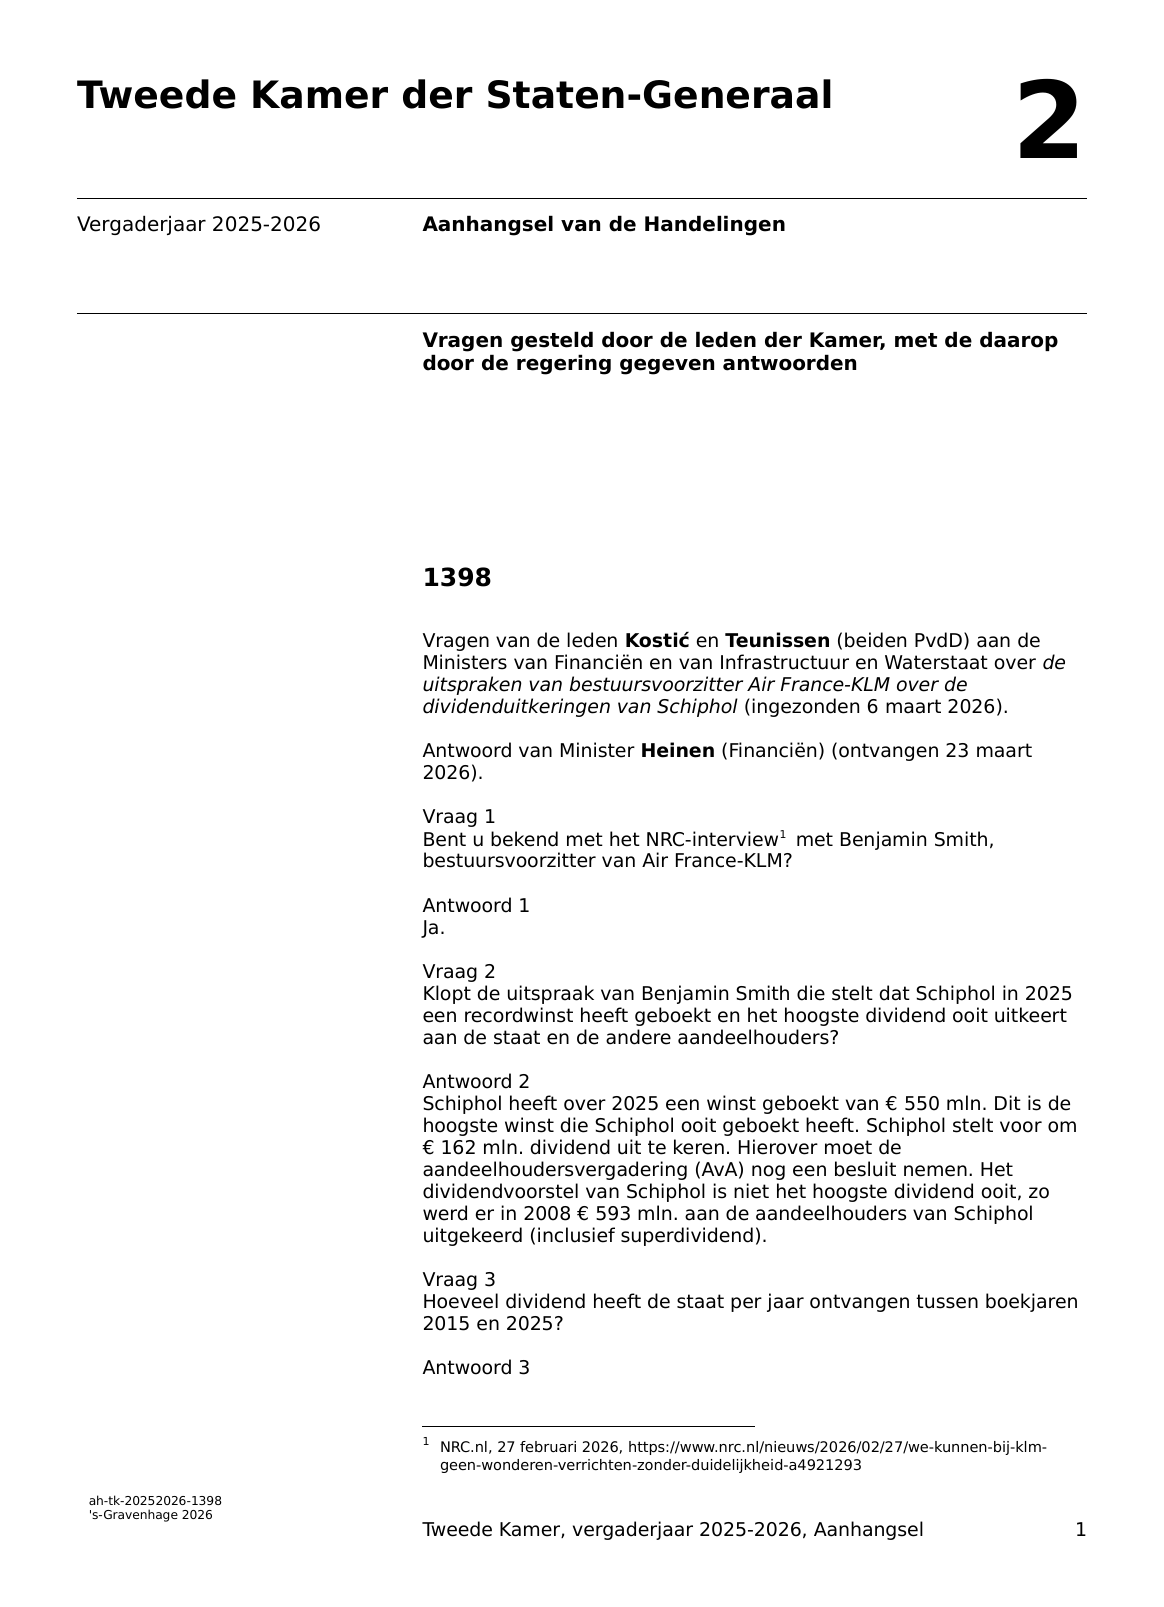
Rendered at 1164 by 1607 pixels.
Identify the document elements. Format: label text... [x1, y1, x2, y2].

text Bent u bekend met het NRC-interview met Benjamin Smith, bestuursvoorzitter van Air France-KLM? [422, 828, 1087, 872]
table_cell Vragen gesteld door de leden der Kamer, met de daarop door de regering gegeven antwoorden [422, 314, 1087, 375]
text Vraag 2 [422, 961, 1087, 983]
text Vraag 3 [422, 1269, 1087, 1291]
table_header 2 [886, 59, 1087, 198]
text Schiphol heeft over 2025 een winst geboekt van € 550 mln. Dit is de hoogste winst die Schiphol ooit geboekt heeft. Schiphol stelt voor om € 162 mln. dividend uit te keren. Hierover moet de aandeelhoudersvergadering (AvA) nog een besluit nemen. Het dividendvoorstel van Schiphol is niet het hoogste dividend ooit, zo werd er in 2008 € 593 mln. aan de aandeelhouders van Schiphol uitgekeerd (inclusief superdividend). [422, 1093, 1087, 1247]
text Hoeveel dividend heeft de staat per jaar ontvangen tussen boekjaren 2015 en 2025? [422, 1291, 1087, 1335]
table_cell Vergaderjaar 2025-2026 [77, 199, 422, 313]
text ah-tk-20252026-1398 [88, 1494, 323, 1508]
text Vraag 1 [422, 806, 1087, 828]
table_header Tweede Kamer der Staten-Generaal [77, 59, 886, 198]
text Klopt de uitspraak van Benjamin Smith die stelt dat Schiphol in 2025 een recordwinst heeft geboekt en het hoogste dividend ooit uitkeert aan de staat en de andere aandeelhouders? [422, 983, 1087, 1049]
text Antwoord van Minister Heinen (Financiën) (ontvangen 23 maart 2026). [422, 740, 1087, 784]
text Antwoord 3 [422, 1357, 1087, 1379]
text 1398 [422, 563, 1087, 592]
text 's-Gravenhage 2026 [88, 1508, 323, 1522]
table_cell [77, 314, 422, 375]
text Antwoord 1 [422, 894, 1087, 917]
text Vragen van de leden Kostić en Teunissen (beiden PvdD) aan de Ministers van Financiën en van Infrastructuur en Waterstaat over de uitspraken van bestuursvoorzitter Air France-KLM over de dividenduitkeringen van Schiphol (ingezonden 6 maart 2026). [422, 630, 1087, 718]
table_cell Aanhangsel van de Handelingen [422, 199, 1087, 313]
text Antwoord 2 [422, 1071, 1087, 1093]
text NRC.nl, 27 februari 2026, https://www.nrc.nl/nieuws/2026/02/27/we-kunnen-bij-klm-geen-wonderen-verrichten-zonder-duidelijkheid-a4921293 [422, 1435, 1087, 1474]
text Ja. [422, 917, 1087, 938]
